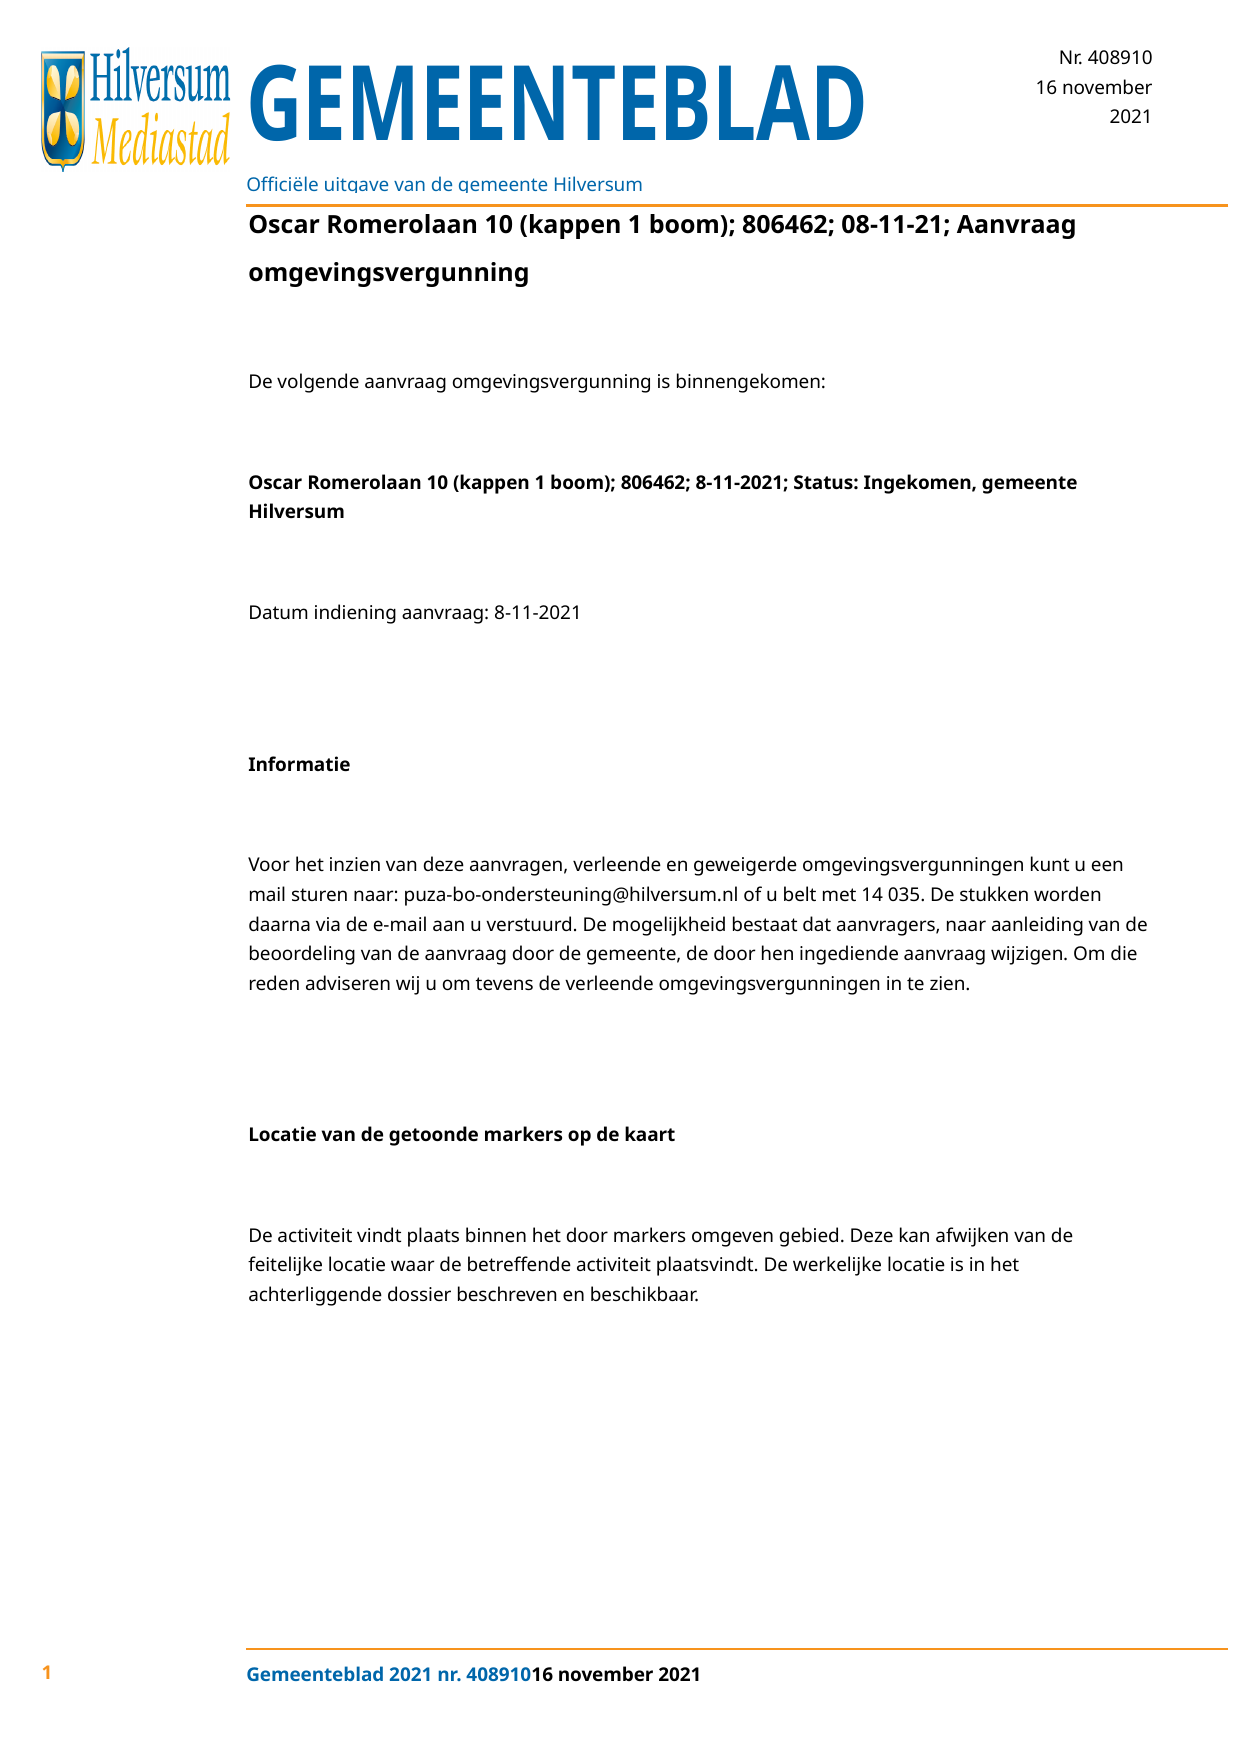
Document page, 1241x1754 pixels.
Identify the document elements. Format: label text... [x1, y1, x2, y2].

text Oscar Romerolaan 10 (kappen 1 boom); 806462; 8-11-2021; Status: Ingekomen, gemeente Hilversum [248, 469, 1152, 524]
text De volgende aanvraag omgevingsvergunning is binnengekomen: [248, 368, 1152, 394]
text Voor het inzien van deze aanvragen, verleende en geweigerde omgevingsvergunningen kunt u een mail sturen naar: puza-bo-ondersteuning@hilversum.nl of u belt met 14 035. De stukken worden daarna via de e-mail aan u verstuurd. De mogelijkheid bestaat dat aanvragers, naar aanleiding van de beoordeling van de aanvraag door de gemeente, de door hen ingediende aanvraag wijzigen. Om die reden adviseren wij u om tevens de verleende omgevingsvergunningen in te zien. [248, 852, 1152, 996]
text Informatie [248, 751, 1152, 777]
picture [41, 47, 231, 172]
text Datum indiening aanvraag: 8-11-2021 [248, 599, 1152, 625]
text Locatie van de getoonde markers op de kaart [248, 1121, 1152, 1147]
text De activiteit vindt plaats binnen het door markers omgeven gebied. Deze kan afwijken van de feitelijke locatie waar de betreffende activiteit plaatsvindt. De werkelijke locatie is in het achterliggende dossier beschreven en beschikbaar. [248, 1222, 1152, 1307]
text Oscar Romerolaan 10 (kappen 1 boom); 806462; 08-11-21; Aanvraag omgevingsvergunning [248, 207, 1152, 288]
